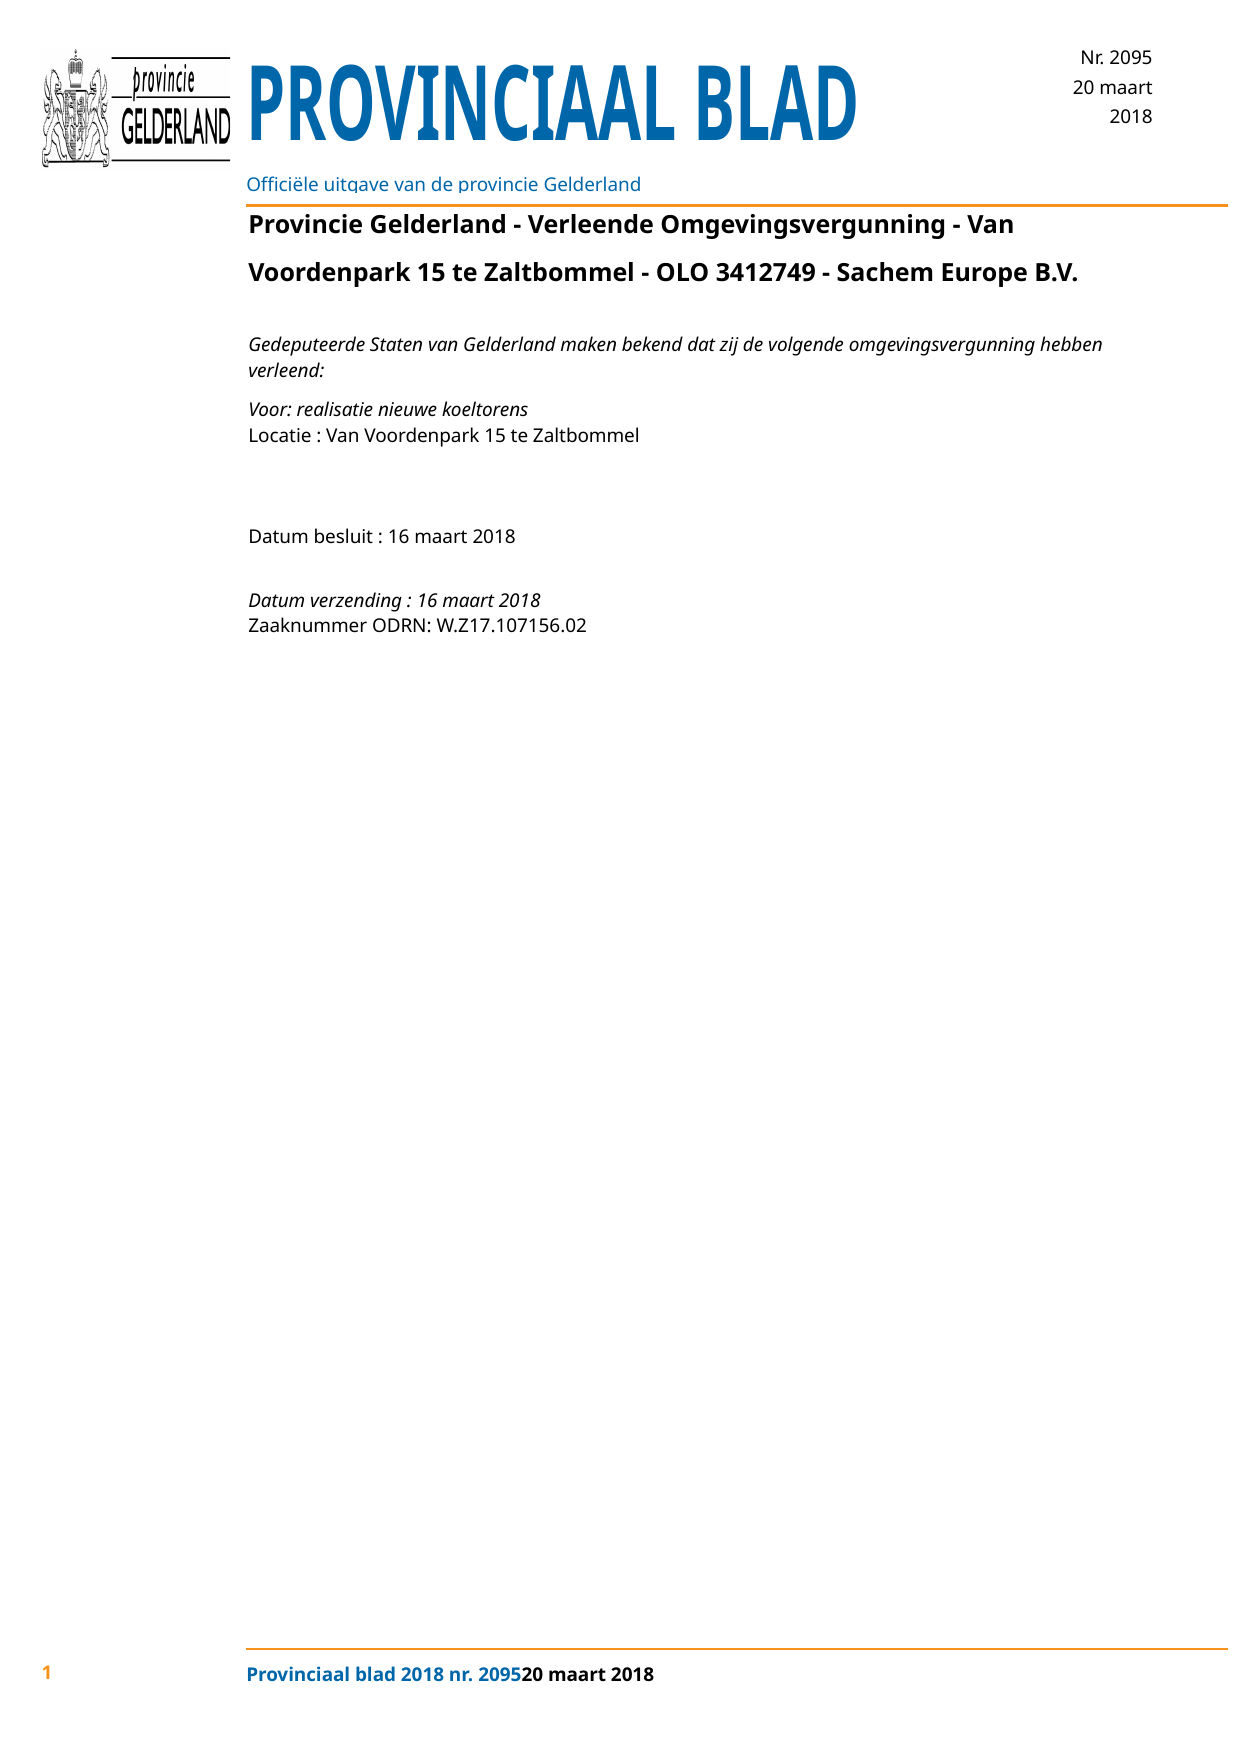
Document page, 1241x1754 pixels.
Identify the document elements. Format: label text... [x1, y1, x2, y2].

text Gedeputeerde Staten van Gelderland maken bekend dat zij de volgende omgevingsvergunning hebben verleend: [248, 331, 1152, 383]
text Locatie : Van Voordenpark 15 te Zaltbommel [248, 422, 1152, 448]
text Datum verzending : 16 maart 2018 [248, 587, 1152, 613]
picture [41, 47, 231, 172]
text Provincie Gelderland - Verleende Omgevingsvergunning - Van Voordenpark 15 te Zaltbommel - OLO 3412749 - Sachem Europe B.V. [248, 207, 1152, 288]
text Datum besluit : 16 maart 2018 [248, 523, 1152, 549]
text Voor: realisatie nieuwe koeltorens [248, 396, 1152, 422]
text Zaaknummer ODRN: W.Z17.107156.02 [248, 613, 1152, 638]
